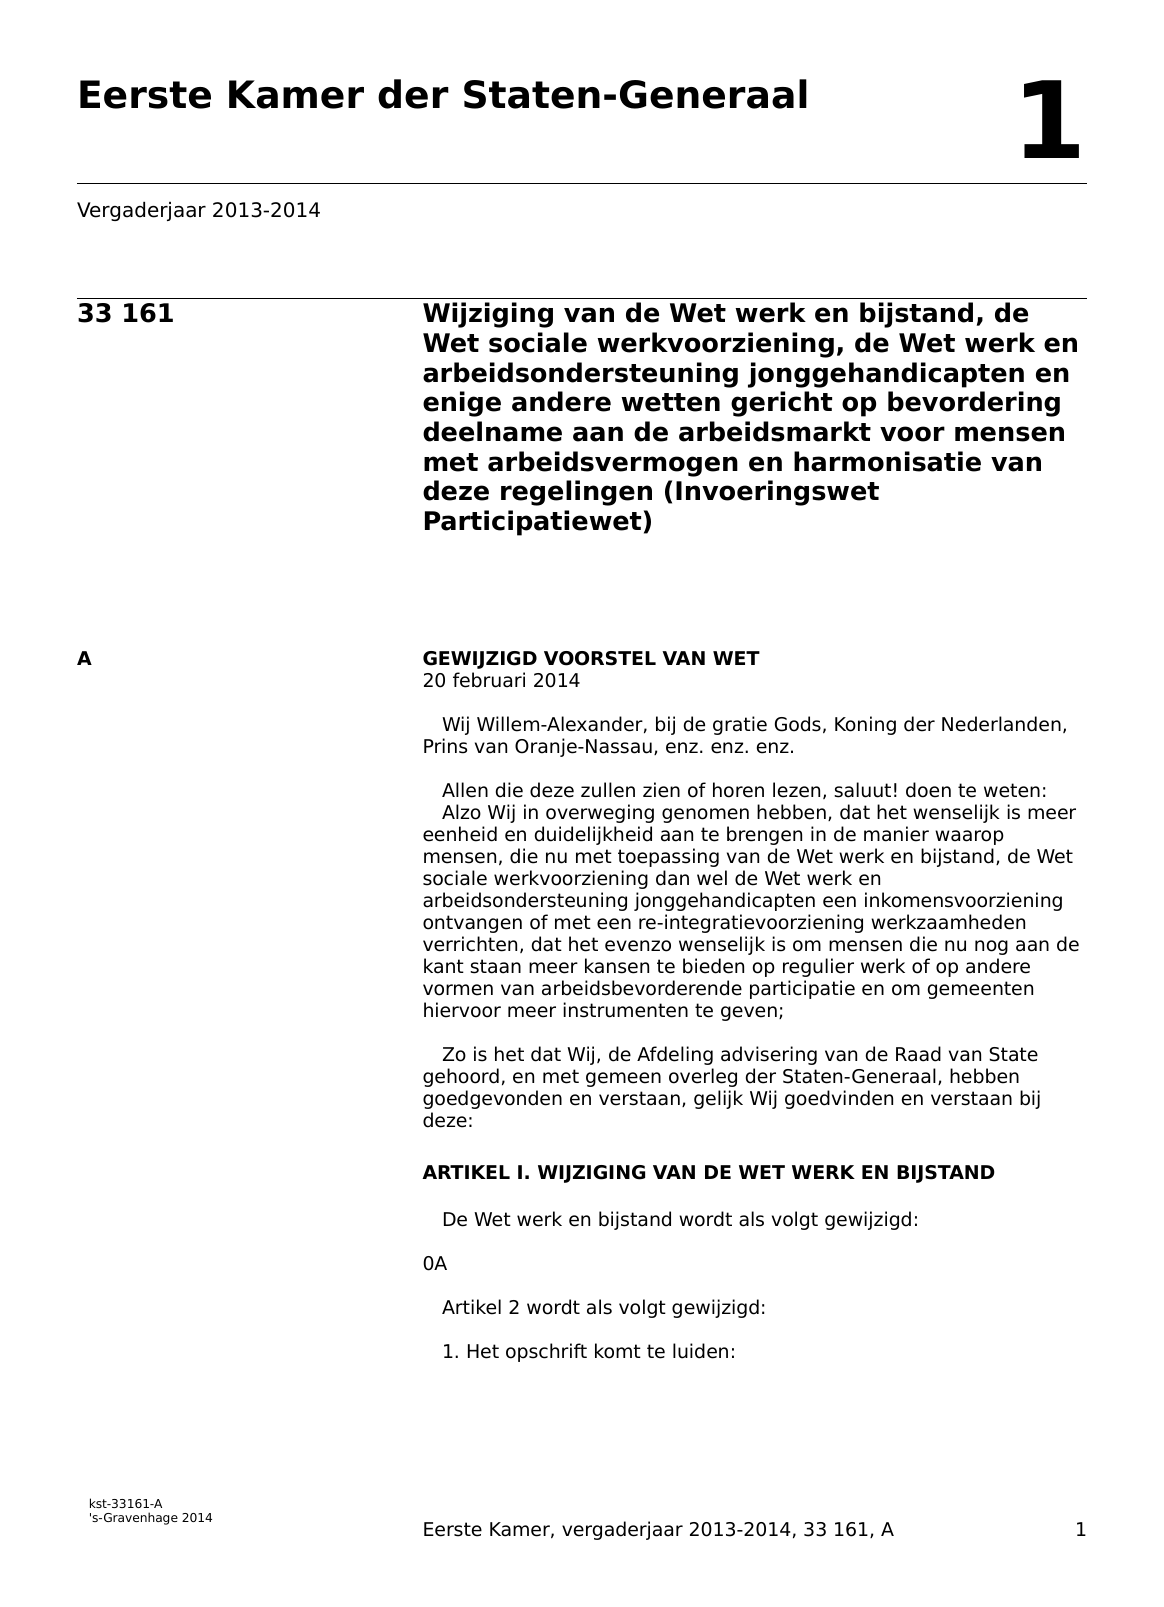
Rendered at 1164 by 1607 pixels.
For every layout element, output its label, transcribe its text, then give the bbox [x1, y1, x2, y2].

table_header 1 [886, 59, 1087, 183]
text 1. Het opschrift komt te luiden: [422, 1341, 1087, 1363]
text kst-33161-A [88, 1497, 323, 1511]
text Artikel 2 wordt als volgt gewijzigd: [422, 1297, 1087, 1319]
text 's-Gravenhage 2014 [88, 1511, 323, 1525]
subtitle A GEWIJZIGD VOORSTEL VAN WET [77, 647, 1087, 669]
table_cell Vergaderjaar 2013-2014 [77, 184, 1087, 298]
text De Wet werk en bijstand wordt als volgt gewijzigd: [422, 1209, 1087, 1231]
text Wij Willem-Alexander, bij de gratie Gods, Koning der Nederlanden, Prins van Oranje-Nassau, enz. enz. enz. [422, 714, 1087, 758]
table_header Eerste Kamer der Staten-Generaal [77, 59, 886, 183]
text 20 februari 2014 [422, 669, 1087, 691]
text Alzo Wij in overweging genomen hebben, dat het wenselijk is meer eenheid en duidelijkheid aan te brengen in de manier waarop mensen, die nu met toepassing van de Wet werk en bijstand, de Wet sociale werkvoorziening dan wel de Wet werk en arbeidsondersteuning jonggehandicapten een inkomensvoorziening ontvangen of met een re-integratievoorziening werkzaamheden verrichten, dat het evenzo wenselijk is om mensen die nu nog aan de kant staan meer kansen te bieden op regulier werk of op andere vormen van arbeidsbevorderende participatie en om gemeenten hiervoor meer instrumenten te geven; [422, 802, 1087, 1022]
subtitle 33 161 Wijziging van de Wet werk en bijstand, de Wet sociale werkvoorziening, de Wet werk en arbeidsondersteuning jonggehandicapten en enige andere wetten gericht op bevordering deelname aan de arbeidsmarkt voor mensen met arbeidsvermogen en harmonisatie van deze regelingen (Invoeringswet Participatiewet) [77, 299, 1087, 536]
text Zo is het dat Wij, de Afdeling advisering van de Raad van State gehoord, en met gemeen overleg der Staten-Generaal, hebben goedgevonden en verstaan, gelijk Wij goedvinden en verstaan bij deze: [422, 1044, 1087, 1132]
text 0A [422, 1253, 1087, 1275]
subtitle ARTIKEL I. WIJZIGING VAN DE WET WERK EN BIJSTAND [422, 1162, 1087, 1184]
text Allen die deze zullen zien of horen lezen, saluut! doen te weten: [422, 780, 1087, 802]
